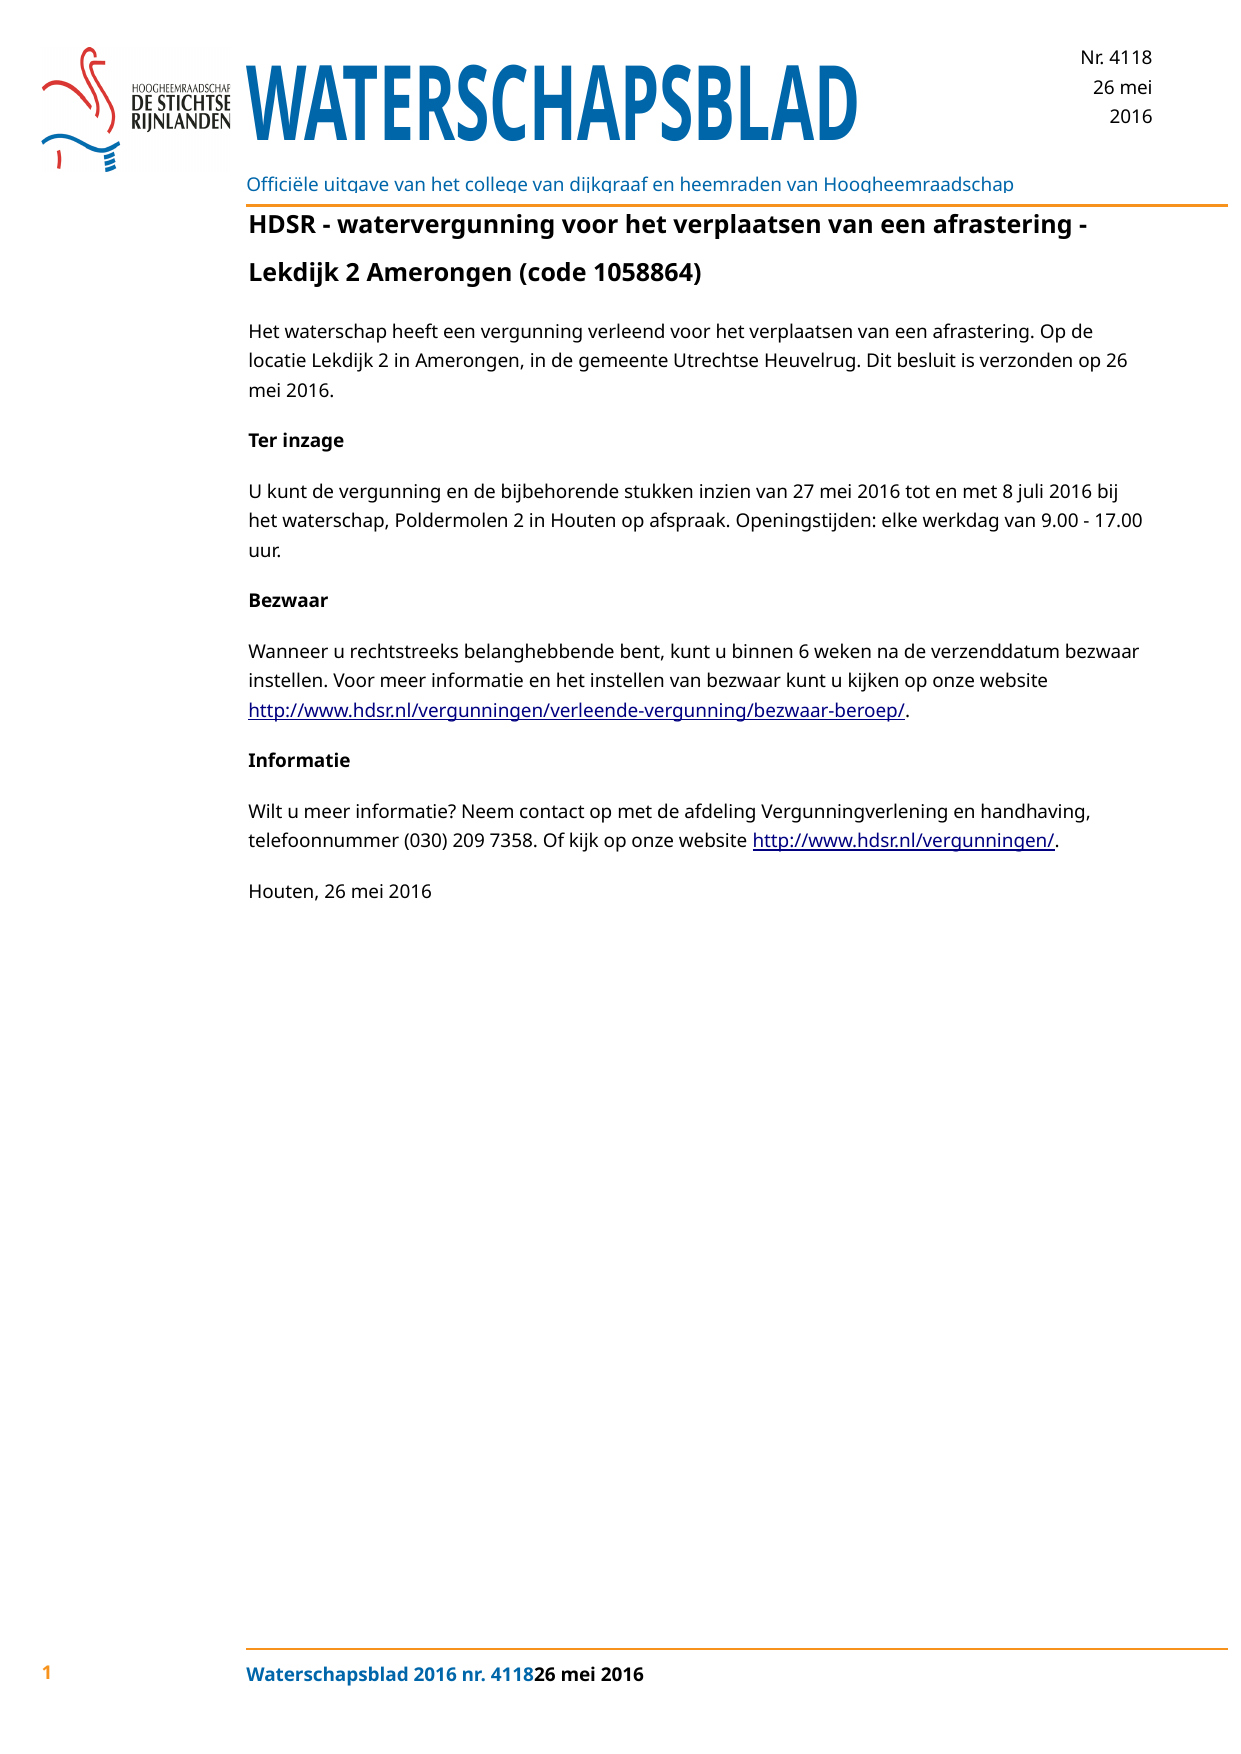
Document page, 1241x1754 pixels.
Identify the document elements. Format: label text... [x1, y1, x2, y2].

text Bezwaar [248, 587, 1152, 613]
text U kunt de vergunning en de bijbehorende stukken inzien van 27 mei 2016 tot en met 8 juli 2016 bij het waterschap, Poldermolen 2 in Houten op afspraak. Openingstijden: elke werkdag van 9.00 - 17.00 uur. [248, 478, 1152, 563]
text Wanneer u rechtstreeks belanghebbende bent, kunt u binnen 6 weken na de verzenddatum bezwaar instellen. Voor meer informatie en het instellen van bezwaar kunt u kijken op onze website http://www.hdsr.nl/vergunningen/verleende-vergunning/bezwaar-beroep/. [248, 638, 1152, 723]
text HDSR - watervergunning voor het verplaatsen van een afrastering - Lekdijk 2 Amerongen (code 1058864) [248, 207, 1152, 288]
picture [41, 47, 231, 172]
text Ter inzage [248, 427, 1152, 453]
text Informatie [248, 747, 1152, 773]
text Het waterschap heeft een vergunning verleend voor het verplaatsen van een afrastering. Op de locatie Lekdijk 2 in Amerongen, in de gemeente Utrechtse Heuvelrug. Dit besluit is verzonden op 26 mei 2016. [248, 318, 1152, 403]
text Wilt u meer informatie? Neem contact op met de afdeling Vergunningverlening en handhaving, telefoonnummer (030) 209 7358. Of kijk op onze website http://www.hdsr.nl/vergunningen/. [248, 798, 1152, 853]
text Houten, 26 mei 2016 [248, 878, 1152, 904]
